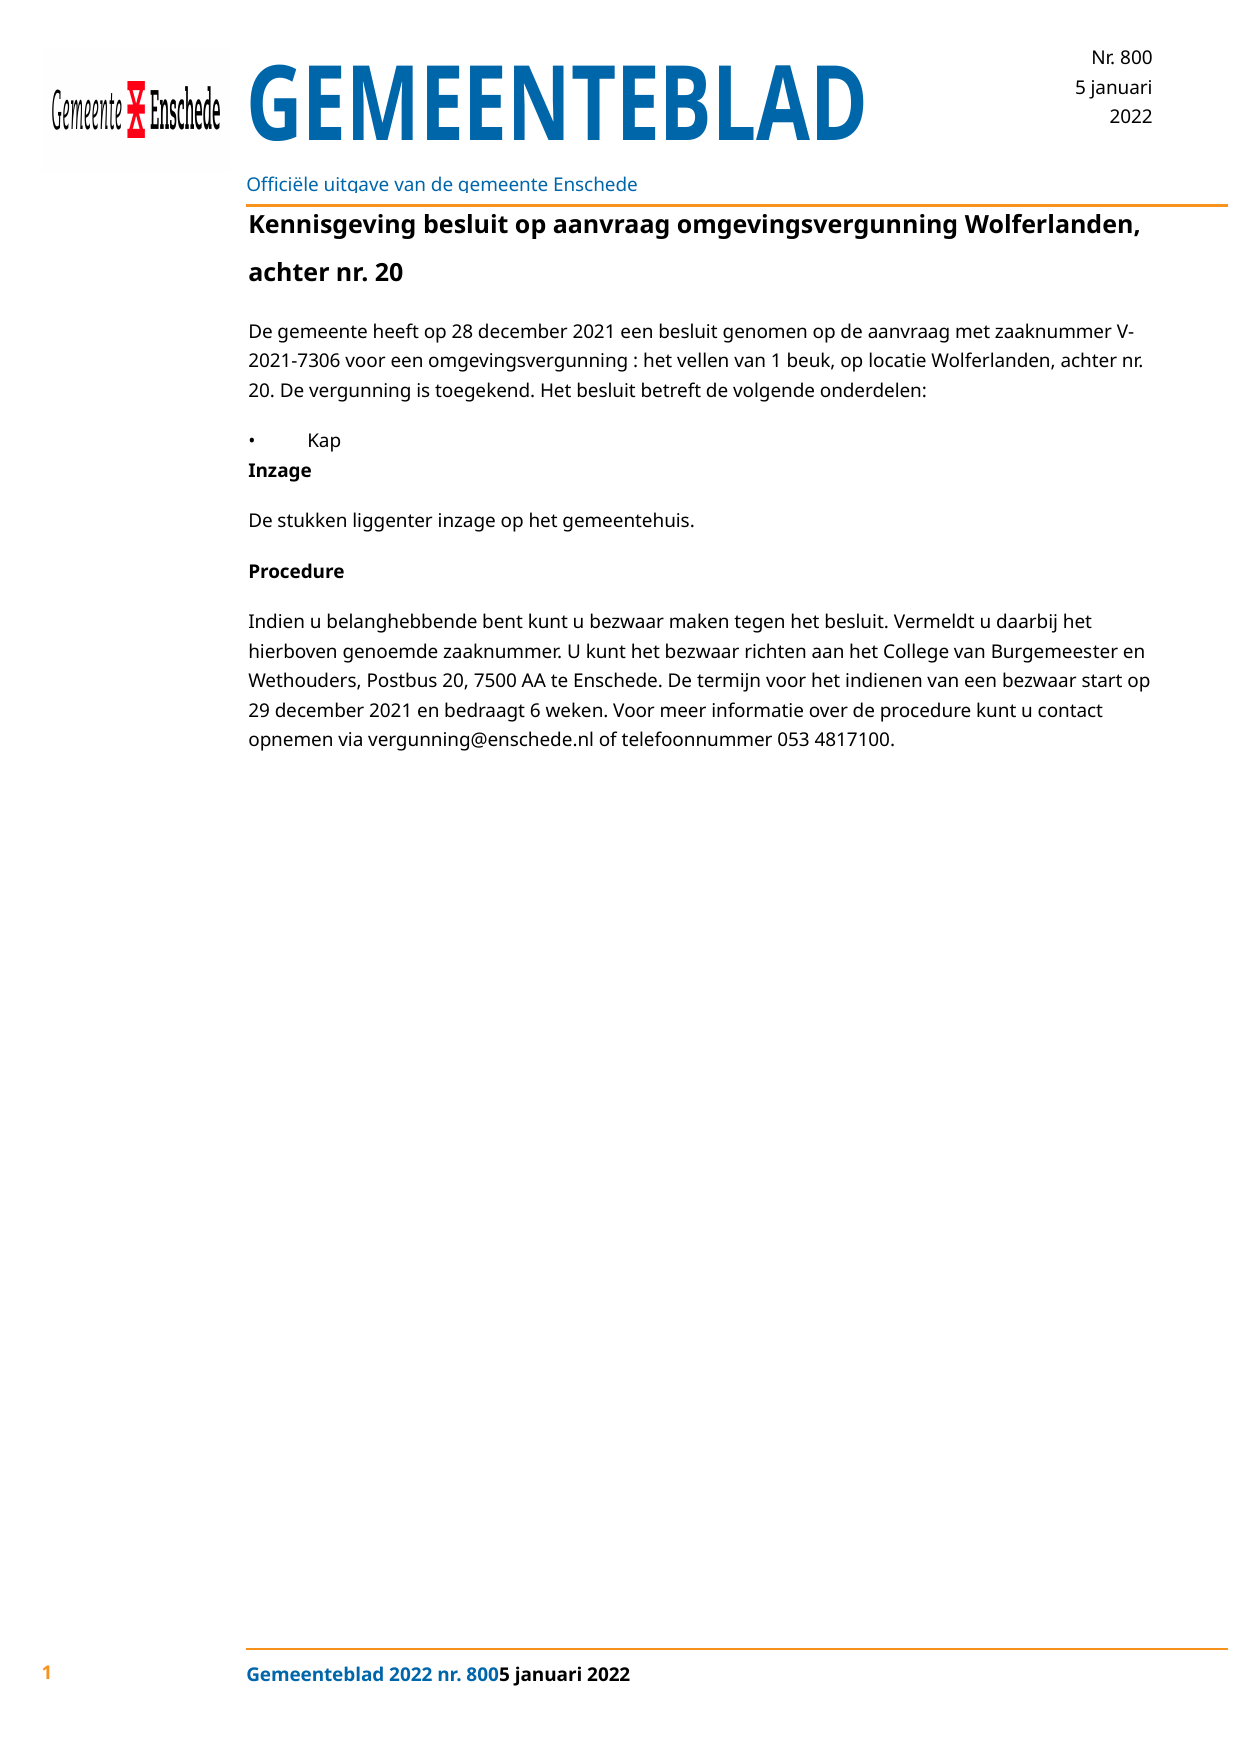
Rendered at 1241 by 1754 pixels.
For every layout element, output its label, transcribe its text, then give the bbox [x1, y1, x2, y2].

picture [41, 47, 231, 172]
text Indien u belanghebbende bent kunt u bezwaar maken tegen het besluit. Vermeldt u daarbij het hierboven genoemde zaaknummer. U kunt het bezwaar richten aan het College van Burgemees­ter en Wethouders, Postbus 20, 7500 AA te Enschede. De termijn voor het indienen van een bezwaar start op 29 december 2021 en bedraagt 6 weken. Voor meer informatie over de procedure kunt u contact opnemen via vergunning@enschede.nl of telefoonnummer 053 4817100. [248, 608, 1152, 752]
text De stukken liggenter inzage op het gemeentehuis. [248, 507, 1152, 533]
text Inzage [248, 457, 1152, 483]
text Procedure [248, 558, 1152, 584]
text De gemeente heeft op 28 december 2021 een besluit genomen op de aanvraag met zaaknummer V-2021-7306 voor een omgevingsvergunning : het vellen van 1 beuk, op locatie Wolferlanden, achter nr. 20. De vergunning is toegekend. Het besluit betreft de volgende onderdelen: [248, 318, 1152, 403]
list Kap [248, 427, 1152, 453]
text Kennisgeving besluit op aanvraag omgevingsvergunning Wolferlanden, achter nr. 20 [248, 207, 1152, 288]
